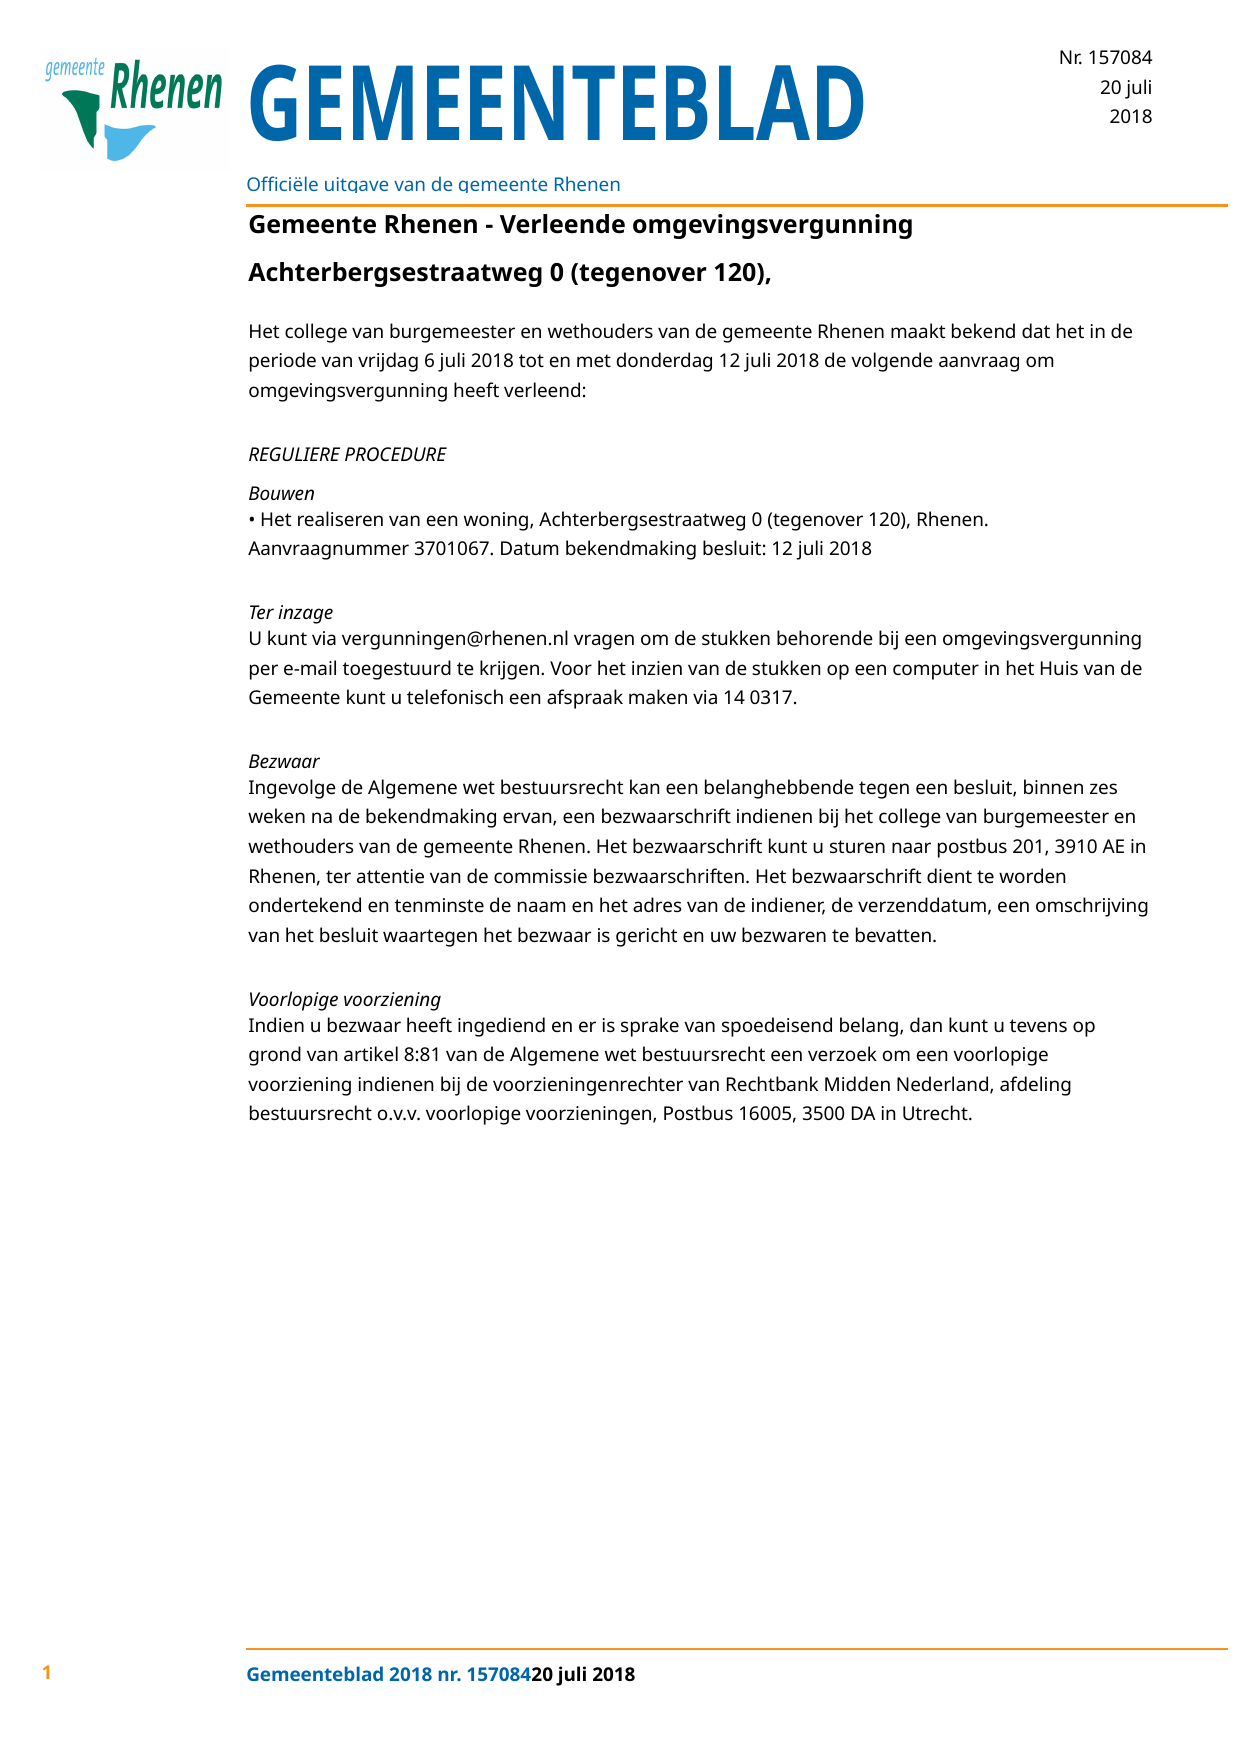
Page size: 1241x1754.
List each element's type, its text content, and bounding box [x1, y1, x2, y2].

text Ingevolge de Algemene wet bestuursrecht kan een belanghebbende tegen een besluit, binnen zes weken na de bekendmaking ervan, een bezwaarschrift indienen bij het college van burgemeester en wethouders van de gemeente Rhenen. Het bezwaarschrift kunt u sturen naar postbus 201, 3910 AE in Rhenen, ter attentie van de commissie bezwaarschriften. Het bezwaarschrift dient te worden ondertekend en tenminste de naam en het adres van de indiener, de verzenddatum, een omschrijving van het besluit waartegen het bezwaar is gericht en uw bezwaren te bevatten. [248, 774, 1152, 948]
text Ter inzage [248, 599, 1152, 625]
text REGULIERE PROCEDURE [248, 441, 1152, 467]
text Indien u bezwaar heeft ingediend en er is sprake van spoedeisend belang, dan kunt u tevens op grond van artikel 8:81 van de Algemene wet bestuursrecht een verzoek om een voorlopige voorziening indienen bij de voorzieningenrechter van Rechtbank Midden Nederland, afdeling bestuursrecht o.v.v. voorlopige voorzieningen, Postbus 16005, 3500 DA in Utrecht. [248, 1012, 1152, 1126]
text Bezwaar [248, 748, 1152, 774]
text • Het realiseren van een woning, Achterbergsestraatweg 0 (tegenover 120), Rhenen. Aanvraagnummer 3701067. Datum bekendmaking besluit: 12 juli 2018 [248, 506, 1152, 561]
picture [41, 47, 231, 172]
text U kunt via vergunningen@rhenen.nl vragen om de stukken behorende bij een omgevingsvergunning per e-mail toegestuurd te krijgen. Voor het inzien van de stukken op een computer in het Huis van de Gemeente kunt u telefonisch een afspraak maken via 14 0317. [248, 625, 1152, 710]
text Gemeente Rhenen - Verleende omgevingsvergunning Achterbergsestraatweg 0 (tegenover 120), [248, 207, 1152, 288]
text Voorlopige voorziening [248, 986, 1152, 1012]
text Bouwen [248, 480, 1152, 506]
text Het college van burgemeester en wethouders van de gemeente Rhenen maakt bekend dat het in de periode van vrijdag 6 juli 2018 tot en met donderdag 12 juli 2018 de volgende aanvraag om omgevingsvergunning heeft verleend: [248, 318, 1152, 403]
